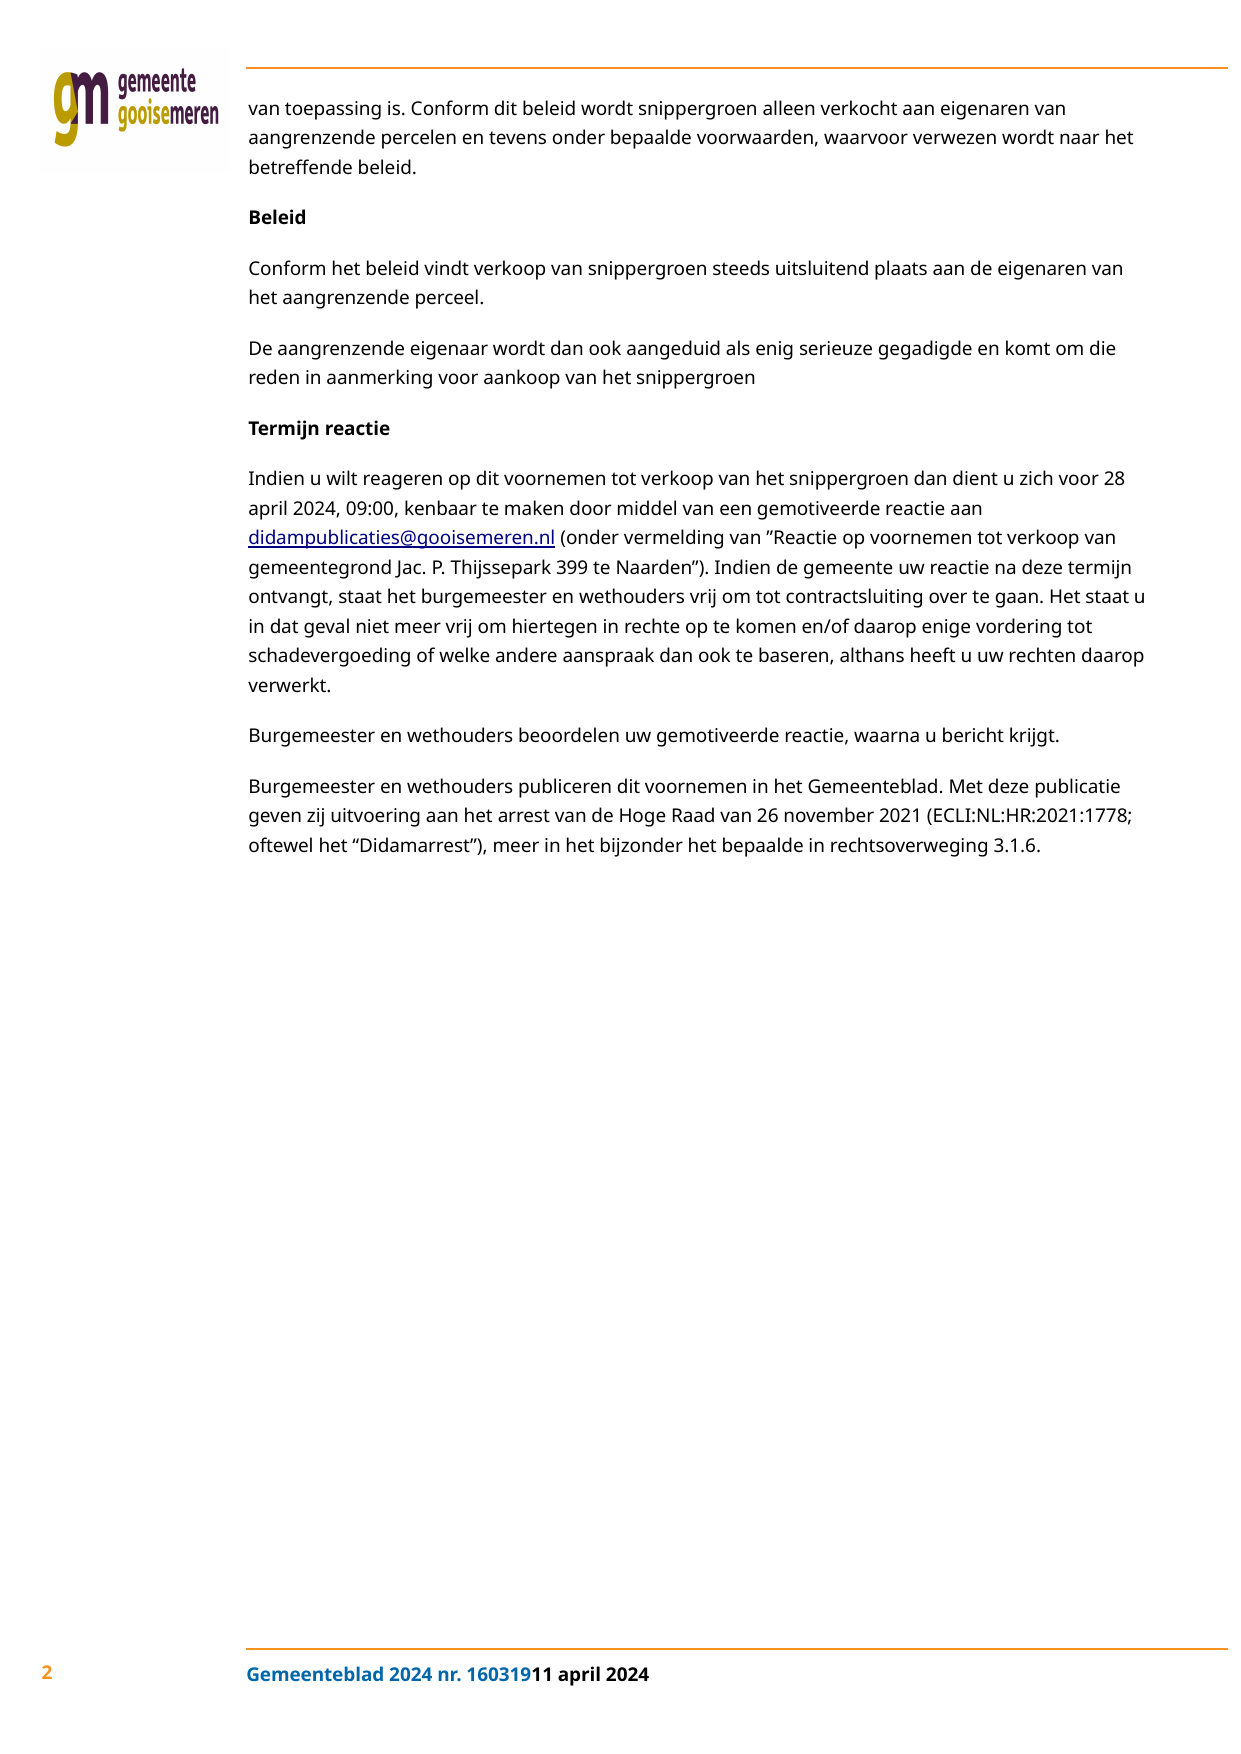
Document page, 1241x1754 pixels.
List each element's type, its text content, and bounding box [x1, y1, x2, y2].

text De aangrenzende eigenaar wordt dan ook aangeduid als enig serieuze gegadigde en komt om die reden in aanmerking voor aankoop van het snippergroen [248, 335, 1152, 390]
text Burgemeester en wethouders beoordelen uw gemotiveerde reactie, waarna u bericht krijgt. [248, 723, 1152, 748]
text Termijn reactie [248, 415, 1152, 441]
text Burgemeester en wethouders publiceren dit voornemen in het Gemeenteblad. Met deze publicatie geven zij uitvoering aan het arrest van de Hoge Raad van 26 november 2021 (ECLI:NL:HR:2021:1778; oftewel het “Didamarrest”), meer in het bijzonder het bepaalde in rechtsoverweging 3.1.6. [248, 773, 1152, 858]
text van toepassing is. Conform dit beleid wordt snippergroen alleen verkocht aan eigenaren van aangrenzende percelen en tevens onder bepaalde voorwaarden, waarvoor verwezen wordt naar het betreffende beleid. [248, 95, 1152, 180]
text Indien u wilt reageren op dit voornemen tot verkoop van het snippergroen dan dient u zich voor 28 april 2024, 09:00, kenbaar te maken door middel van een gemotiveerde reactie aan didampublicaties@gooisemeren.nl (onder vermelding van ”Reactie op voornemen tot verkoop van gemeentegrond Jac. P. Thijssepark 399 te Naarden”). Indien de gemeente uw reactie na deze termijn ontvangt, staat het burgemeester en wethouders vrij om tot contractsluiting over te gaan. Het staat u in dat geval niet meer vrij om hiertegen in rechte op te komen en/of daarop enige vordering tot schadevergoeding of welke andere aanspraak dan ook te baseren, althans heeft u uw rechten daarop verwerkt. [248, 465, 1152, 698]
picture [41, 47, 231, 172]
text Conform het beleid vindt verkoop van snippergroen steeds uitsluitend plaats aan de eigenaren van het aangrenzende perceel. [248, 255, 1152, 310]
text Beleid [248, 204, 1152, 230]
